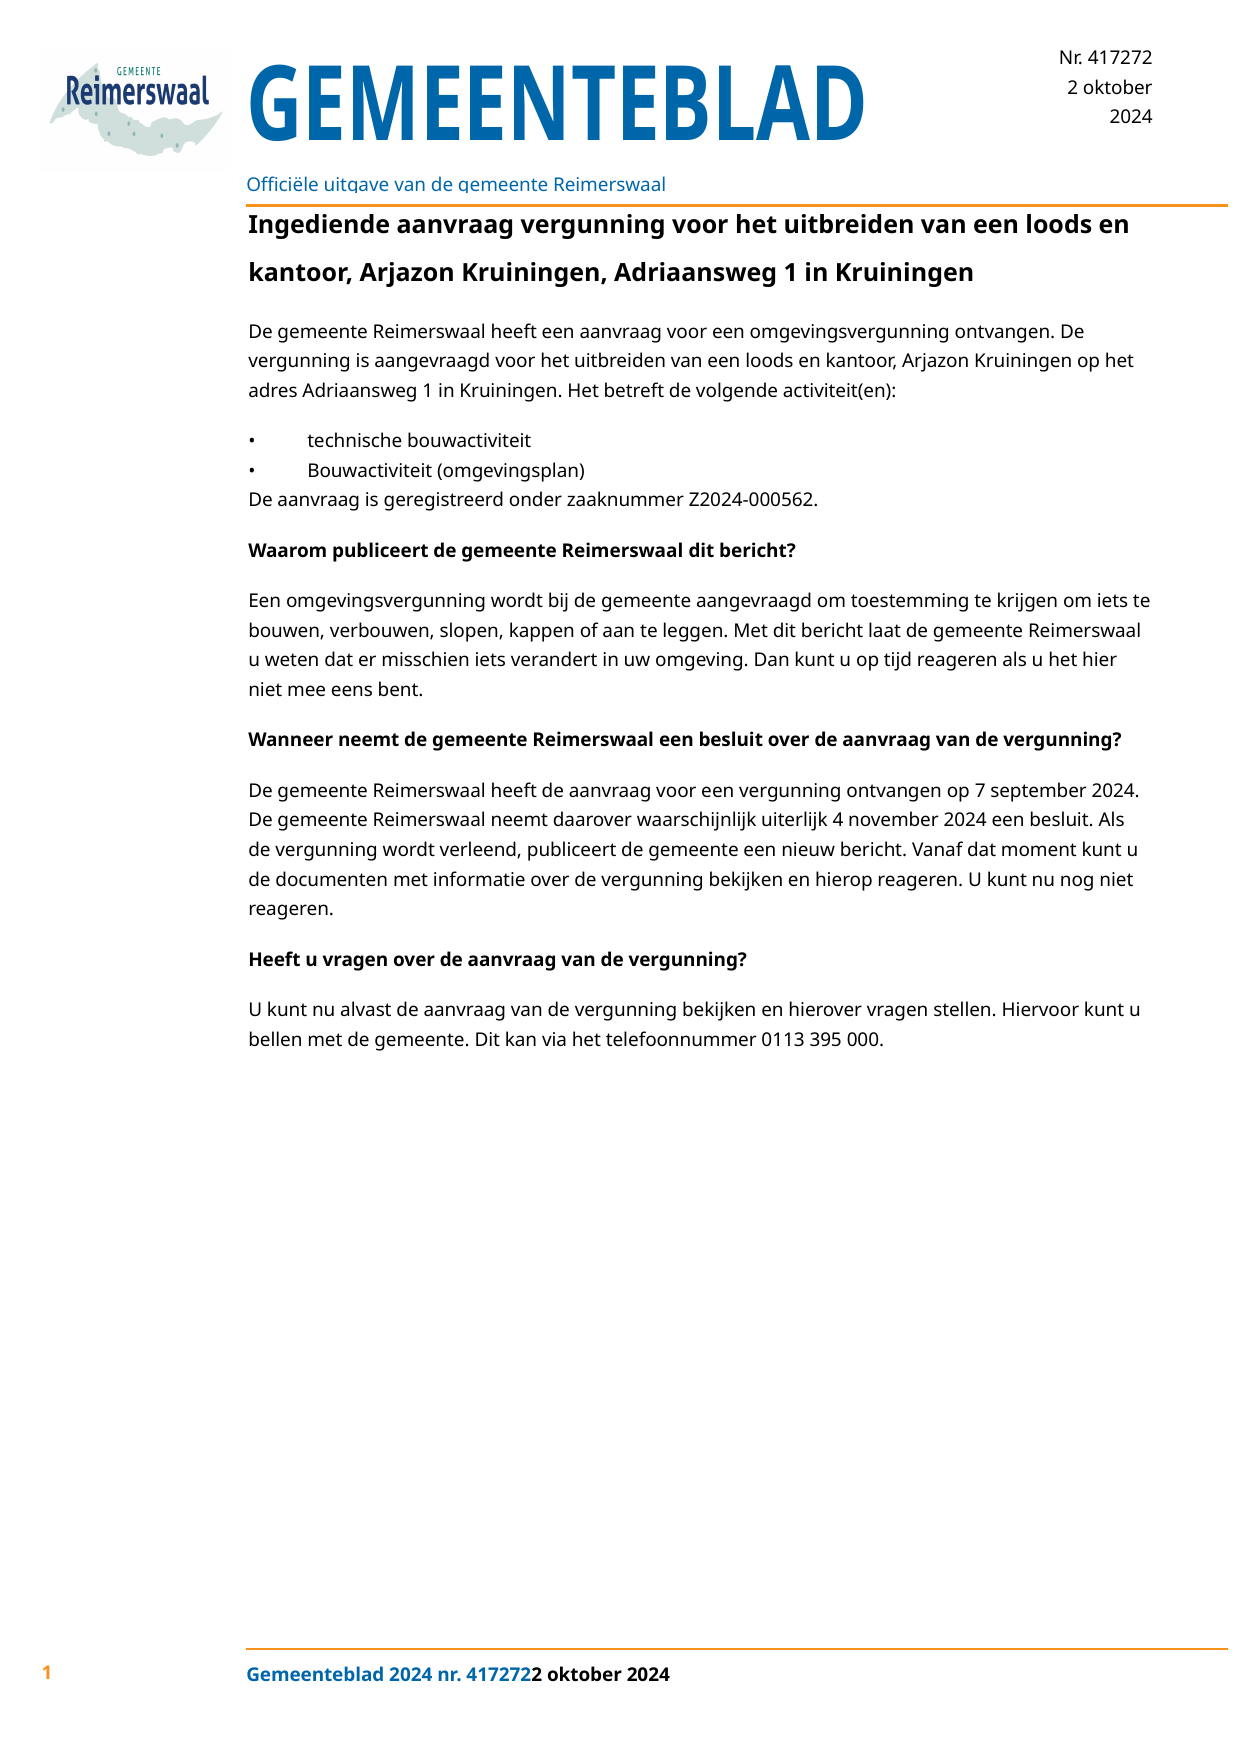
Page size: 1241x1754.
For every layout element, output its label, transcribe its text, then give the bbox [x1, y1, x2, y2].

text De gemeente Reimerswaal heeft een aanvraag voor een omgevingsvergunning ontvangen. De vergunning is aangevraagd voor het uitbreiden van een loods en kantoor, Arjazon Kruiningen op het adres Adriaansweg 1 in Kruiningen. Het betreft de volgende activiteit(en): [248, 318, 1152, 403]
list Bouwactiviteit (omgevingsplan) [248, 457, 1152, 483]
text Ingediende aanvraag vergunning voor het uitbreiden van een loods en kantoor, Arjazon Kruiningen, Adriaansweg 1 in Kruiningen [248, 207, 1152, 288]
text De gemeente Reimerswaal heeft de aanvraag voor een vergunning ontvangen op 7 september 2024. De gemeente Reimerswaal neemt daarover waarschijnlijk uiterlijk 4 november 2024 een besluit. Als de vergunning wordt verleend, publiceert de gemeente een nieuw bericht. Vanaf dat moment kunt u de documenten met informatie over de vergunning bekijken en hierop reageren. U kunt nu nog niet reageren. [248, 777, 1152, 921]
text Wanneer neemt de gemeente Reimerswaal een besluit over de aanvraag van de vergunning? [248, 727, 1152, 752]
text Heeft u vragen over de aanvraag van de vergunning? [248, 946, 1152, 972]
text U kunt nu alvast de aanvraag van de vergunning bekijken en hierover vragen stellen. Hiervoor kunt u bellen met de gemeente. Dit kan via het telefoonnummer 0113 395 000. [248, 996, 1152, 1052]
text De aanvraag is geregistreerd onder zaaknummer Z2024-000562. [248, 487, 1152, 512]
picture [41, 47, 231, 172]
list technische bouwactiviteit [248, 427, 1152, 453]
text Een omgevingsvergunning wordt bij de gemeente aangevraagd om toestemming te krijgen om iets te bouwen, verbouwen, slopen, kappen of aan te leggen. Met dit bericht laat de gemeente Reimerswaal u weten dat er misschien iets verandert in uw omgeving. Dan kunt u op tijd reageren als u het hier niet mee eens bent. [248, 587, 1152, 702]
text Waarom publiceert de gemeente Reimerswaal dit bericht? [248, 537, 1152, 563]
